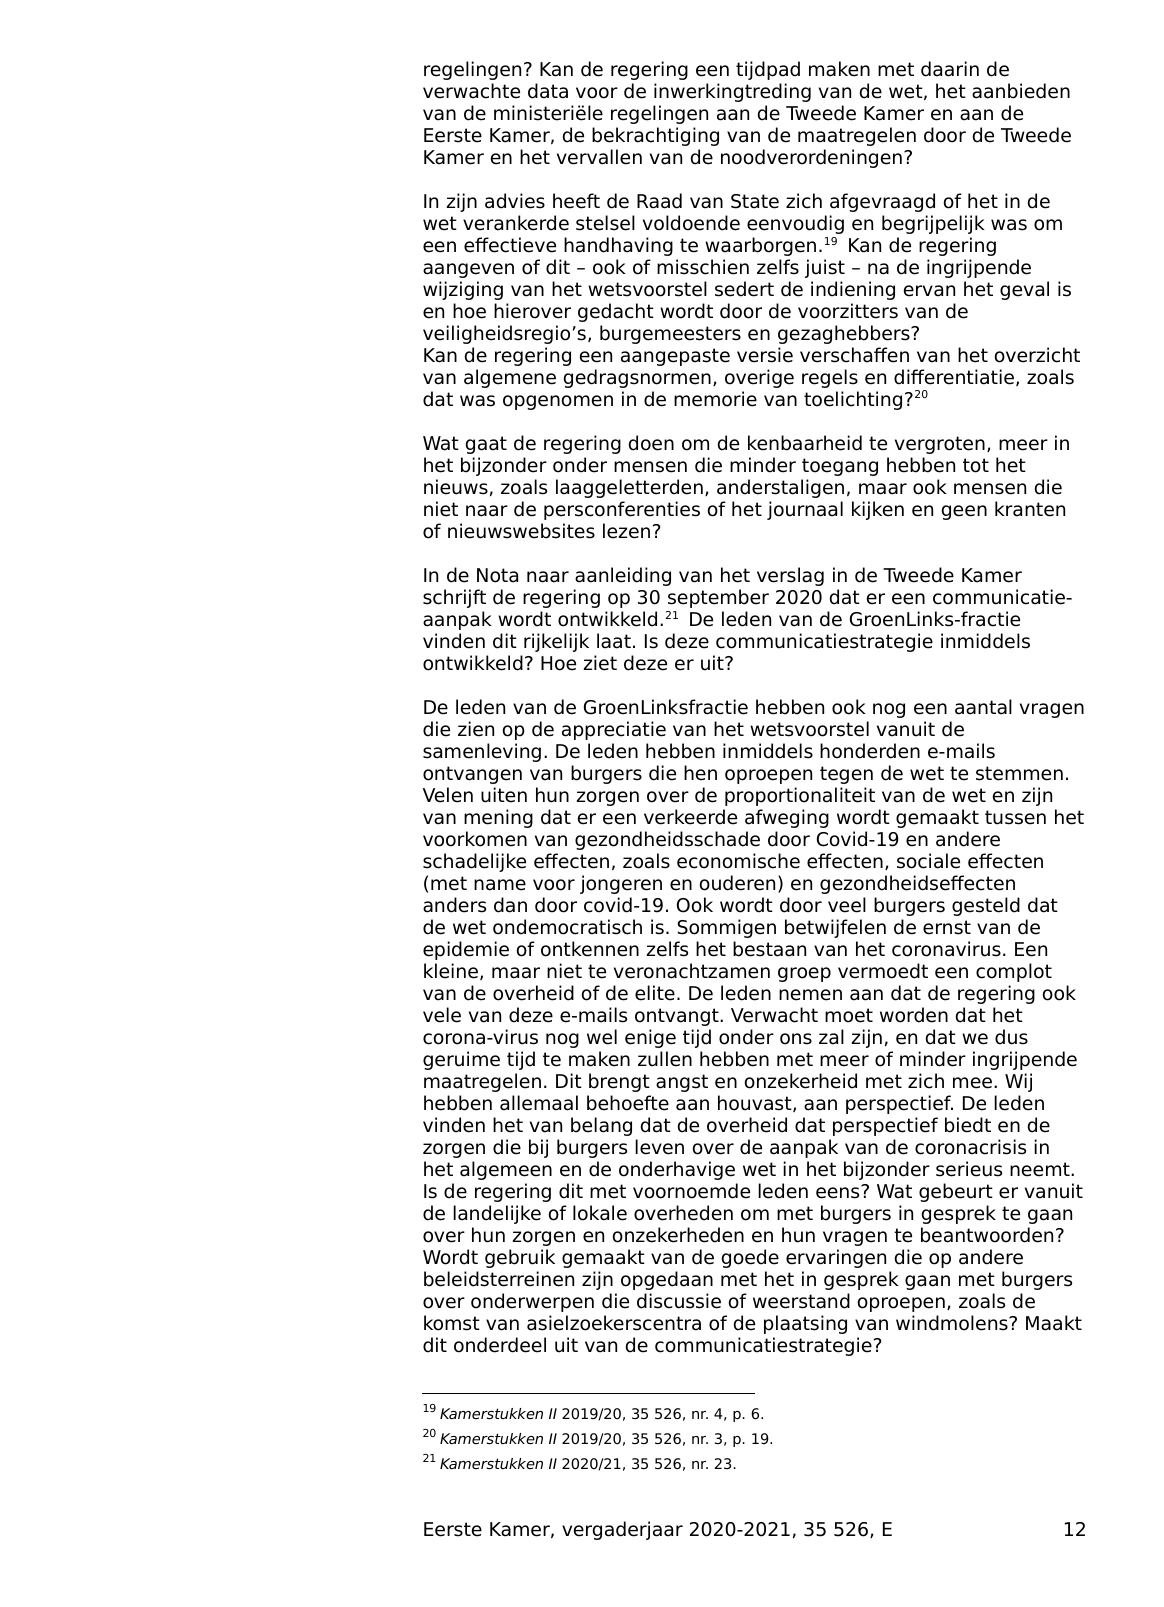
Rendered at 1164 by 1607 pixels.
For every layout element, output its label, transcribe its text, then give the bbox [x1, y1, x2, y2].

text regelingen? Kan de regering een tijdpad maken met daarin de verwachte data voor de inwerkingtreding van de wet, het aanbieden van de ministeriële regelingen aan de Tweede Kamer en aan de Eerste Kamer, de bekrachtiging van de maatregelen door de Tweede Kamer en het vervallen van de noodverordeningen? [422, 59, 1087, 169]
text De leden van de GroenLinksfractie hebben ook nog een aantal vragen die zien op de appreciatie van het wetsvoorstel vanuit de samenleving. De leden hebben inmiddels honderden e-mails ontvangen van burgers die hen oproepen tegen de wet te stemmen. Velen uiten hun zorgen over de proportionaliteit van de wet en zijn van mening dat er een verkeerde afweging wordt gemaakt tussen het voorkomen van gezondheidsschade door Covid-19 en andere schadelijke effecten, zoals economische effecten, sociale effecten (met name voor jongeren en ouderen) en gezondheidseffecten anders dan door covid-19. Ook wordt door veel burgers gesteld dat de wet ondemocratisch is. Sommigen betwijfelen de ernst van de epidemie of ontkennen zelfs het bestaan van het coronavirus. Een kleine, maar niet te veronachtzamen groep vermoedt een complot van de overheid of de elite. De leden nemen aan dat de regering ook vele van deze e-mails ontvangt. Verwacht moet worden dat het corona-virus nog wel enige tijd onder ons zal zijn, en dat we dus geruime tijd te maken zullen hebben met meer of minder ingrijpende maatregelen. Dit brengt angst en onzekerheid met zich mee. Wij hebben allemaal behoefte aan houvast, aan perspectief. De leden vinden het van belang dat de overheid dat perspectief biedt en de zorgen die bij burgers leven over de aanpak van de coronacrisis in het algemeen en de onderhavige wet in het bijzonder serieus neemt. Is de regering dit met voornoemde leden eens? Wat gebeurt er vanuit de landelijke of lokale overheden om met burgers in gesprek te gaan over hun zorgen en onzekerheden en hun vragen te beantwoorden? Wordt gebruik gemaakt van de goede ervaringen die op andere beleidsterreinen zijn opgedaan met het in gesprek gaan met burgers over onderwerpen die discussie of weerstand oproepen, zoals de komst van asielzoekerscentra of de plaatsing van windmolens? Maakt dit onderdeel uit van de communicatiestrategie? [422, 697, 1087, 1357]
text In de Nota naar aanleiding van het verslag in de Tweede Kamer schrijft de regering op 30 september 2020 dat er een communicatie-aanpak wordt ontwikkeld. De leden van de GroenLinks-fractie vinden dit rijkelijk laat. Is deze communicatiestrategie inmiddels ontwikkeld? Hoe ziet deze er uit? [422, 565, 1087, 675]
text Kan de regering een aangepaste versie verschaffen van het overzicht van algemene gedragsnormen, overige regels en differentiatie, zoals dat was opgenomen in de memorie van toelichting? [422, 345, 1087, 411]
text Kamerstukken II 2020/21, 35 526, nr. 23. [422, 1452, 1087, 1474]
text Kamerstukken II 2019/20, 35 526, nr. 4, p. 6. [422, 1402, 1087, 1424]
text In zijn advies heeft de Raad van State zich afgevraagd of het in de wet verankerde stelsel voldoende eenvoudig en begrijpelijk was om een effectieve handhaving te waarborgen. Kan de regering aangeven of dit – ook of misschien zelfs juist – na de ingrijpende wijziging van het wetsvoorstel sedert de indiening ervan het geval is en hoe hierover gedacht wordt door de voorzitters van de veiligheidsregio’s, burgemeesters en gezaghebbers? [422, 191, 1087, 345]
text Wat gaat de regering doen om de kenbaarheid te vergroten, meer in het bijzonder onder mensen die minder toegang hebben tot het nieuws, zoals laaggeletterden, anderstaligen, maar ook mensen die niet naar de persconferenties of het journaal kijken en geen kranten of nieuwswebsites lezen? [422, 433, 1087, 543]
text Kamerstukken II 2019/20, 35 526, nr. 3, p. 19. [422, 1427, 1087, 1449]
